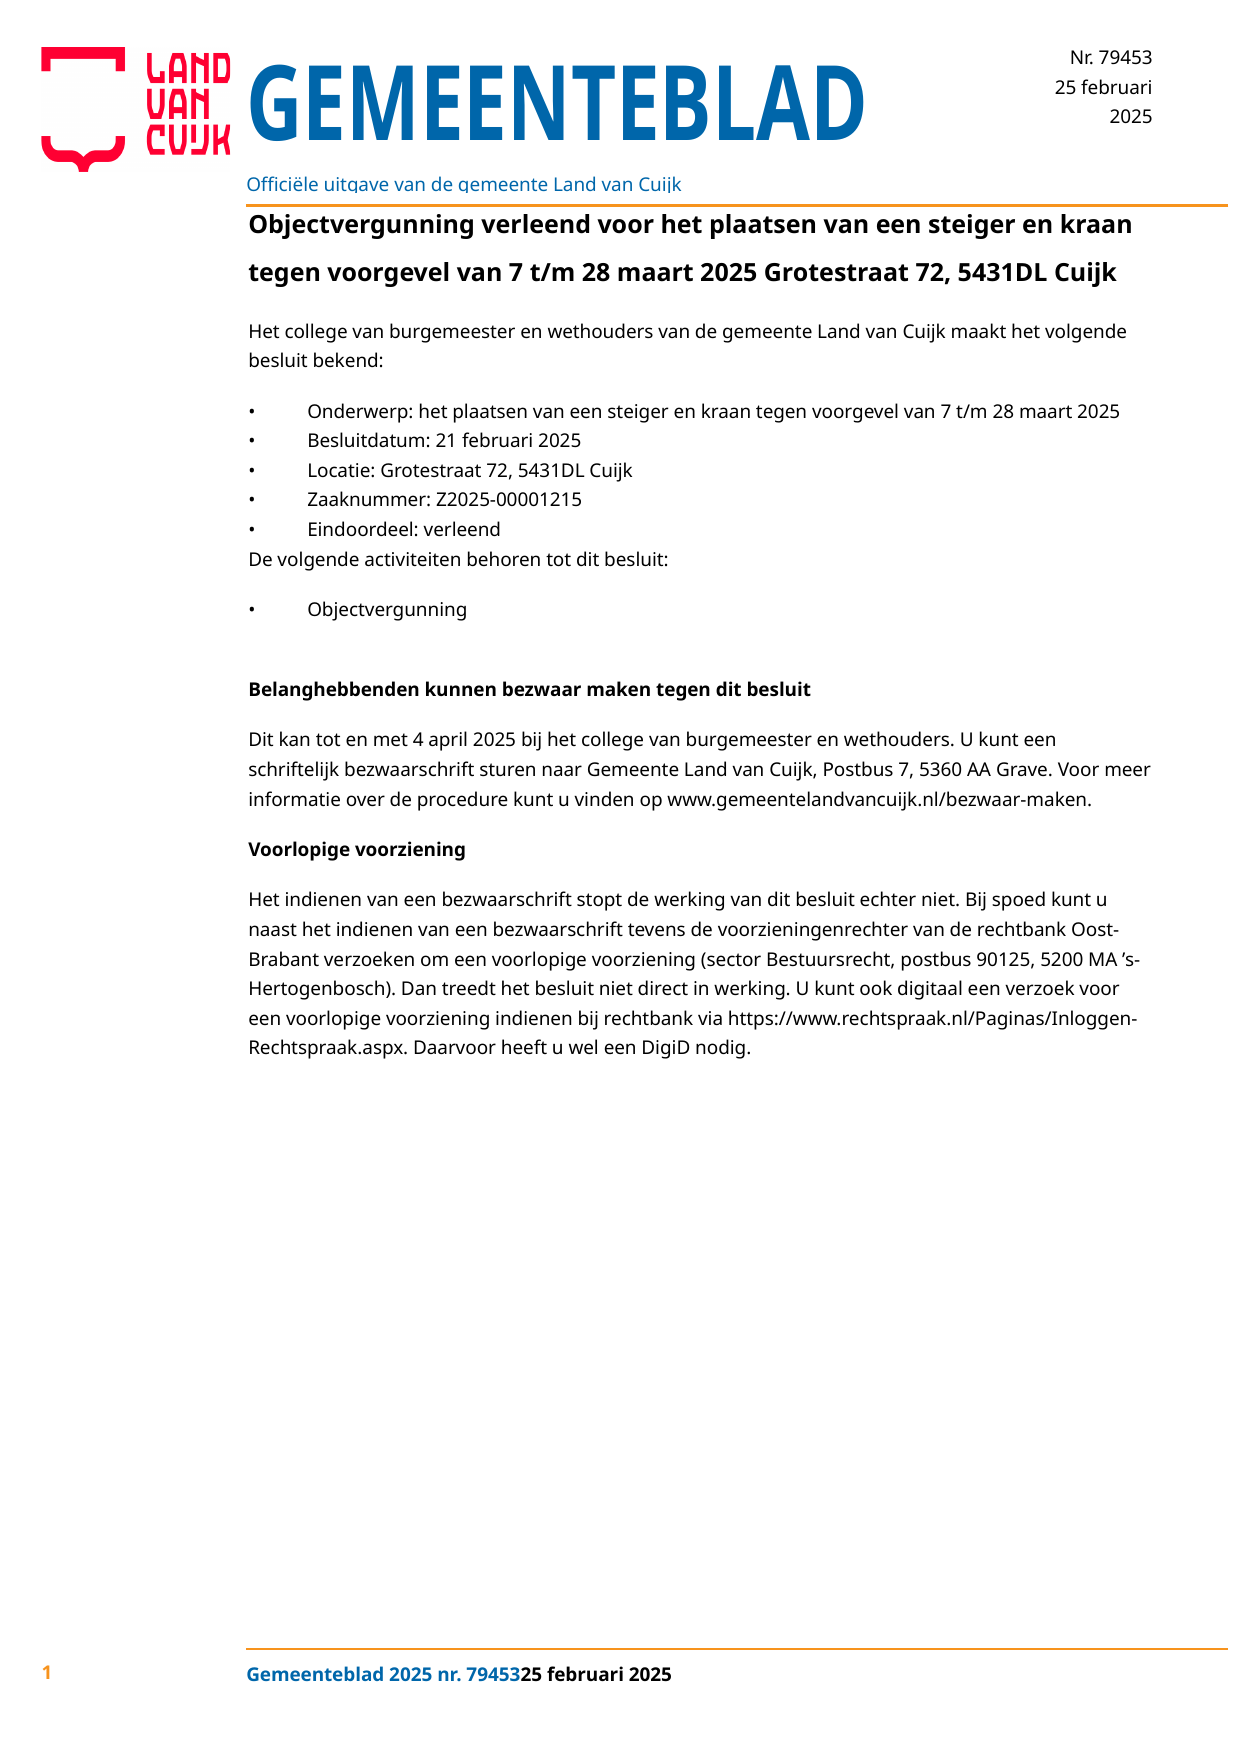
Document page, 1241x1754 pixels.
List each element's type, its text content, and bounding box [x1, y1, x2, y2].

text Voorlopige voorziening [248, 836, 1152, 862]
list Eindoordeel: verleend [248, 516, 1152, 542]
text Dit kan tot en met 4 april 2025 bij het college van burgemeester en wethouders. U kunt een schriftelijk bezwaarschrift sturen naar Gemeente Land van Cuijk, Postbus 7, 5360 AA Grave. Voor meer informatie over de procedure kunt u vinden op www.gemeentelandvancuijk.nl/bezwaar-maken. [248, 727, 1152, 812]
text Het indienen van een bezwaarschrift stopt de werking van dit besluit echter niet. Bij spoed kunt u naast het indienen van een bezwaarschrift tevens de voorzieningenrechter van de rechtbank Oost-Brabant verzoeken om een voorlopige voorziening (sector Bestuursrecht, postbus 90125, 5200 MA ’s-Hertogenbosch). Dan treedt het besluit niet direct in werking. U kunt ook digitaal een verzoek voor een voorlopige voorziening indienen bij rechtbank via https://www.rechtspraak.nl/Paginas/Inloggen-Rechtspraak.aspx. Daarvoor heeft u wel een DigiD nodig. [248, 887, 1152, 1060]
text De volgende activiteiten behoren tot dit besluit: [248, 546, 1152, 572]
list Objectvergunning [248, 596, 1152, 622]
text Het college van burgemeester en wethouders van de gemeente Land van Cuijk maakt het volgende besluit bekend: [248, 318, 1152, 373]
list Locatie: Grotestraat 72, 5431DL Cuijk [248, 457, 1152, 483]
text Belanghebbenden kunnen bezwaar maken tegen dit besluit [248, 676, 1152, 702]
list Onderwerp: het plaatsen van een steiger en kraan tegen voorgevel van 7 t/m 28 maart 2025 [248, 398, 1152, 424]
list Zaaknummer: Z2025-00001215 [248, 487, 1152, 512]
picture [41, 47, 231, 172]
list Besluitdatum: 21 februari 2025 [248, 427, 1152, 453]
text Objectvergunning verleend voor het plaatsen van een steiger en kraan tegen voorgevel van 7 t/m 28 maart 2025 Grotestraat 72, 5431DL Cuijk [248, 207, 1152, 288]
